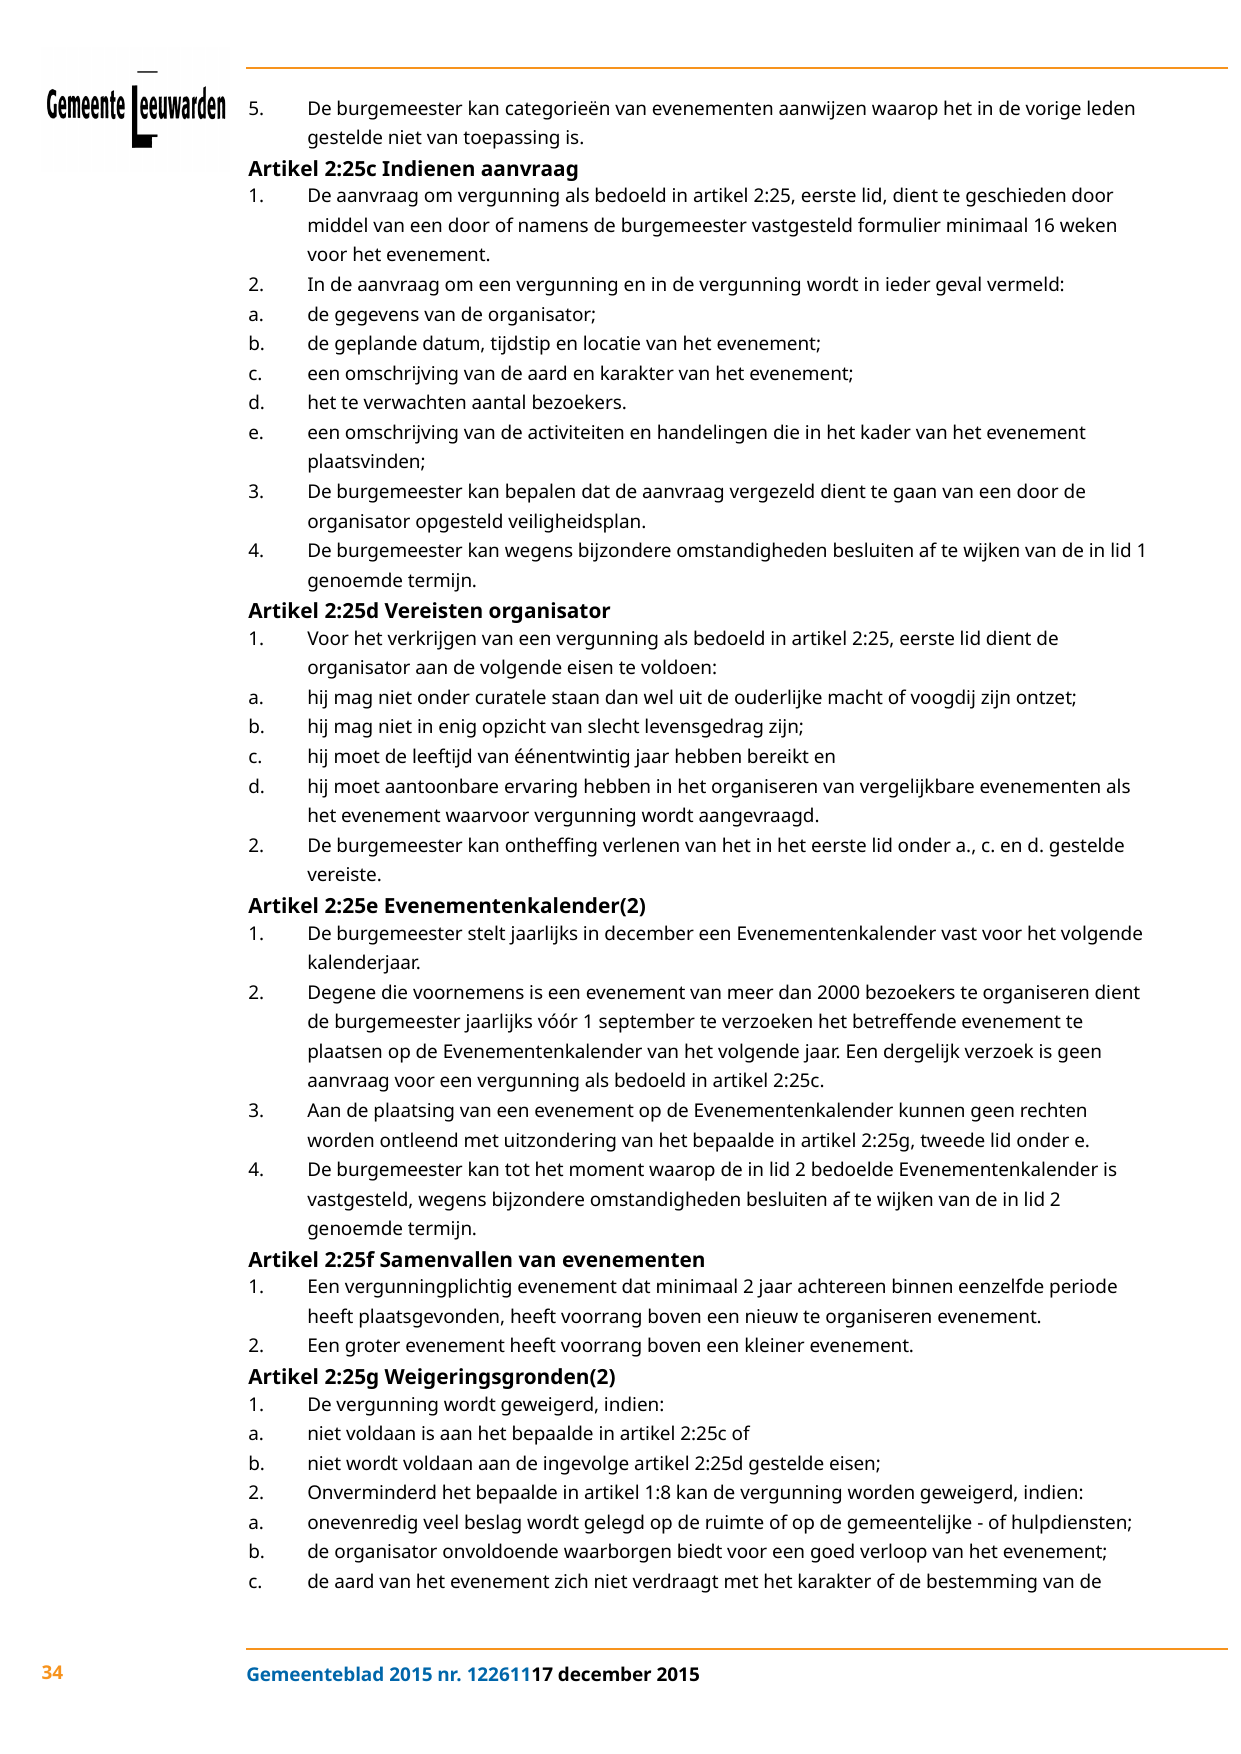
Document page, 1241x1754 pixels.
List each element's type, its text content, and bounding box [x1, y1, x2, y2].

list niet wordt voldaan aan de ingevolge artikel 2:25d gestelde eisen; [248, 1450, 1152, 1476]
picture [41, 47, 231, 172]
text Artikel 2:25g Weigeringsgronden(2) [248, 1362, 1152, 1391]
text Artikel 2:25f Samenvallen van evenementen [248, 1245, 1152, 1273]
list een omschrijving van de activiteiten en handelingen die in het kader van het evenement plaatsvinden; [248, 419, 1152, 474]
list Degene die voornemens is een evenement van meer dan 2000 bezoekers te organiseren dient de burgemeester jaarlijks vóór 1 september te verzoeken het betreffende evenement te plaatsen op de Evenementenkalender van het volgende jaar. Een dergelijk verzoek is geen aanvraag voor een vergunning als bedoeld in artikel 2:25c. [248, 979, 1152, 1093]
list De burgemeester stelt jaarlijks in december een Evenementenkalender vast voor het volgende kalenderjaar. [248, 920, 1152, 975]
list hij mag niet in enig opzicht van slecht levensgedrag zijn; [248, 714, 1152, 739]
list niet voldaan is aan het bepaalde in artikel 2:25c of [248, 1420, 1152, 1446]
list De burgemeester kan ontheffing verlenen van het in het eerste lid onder a., c. en d. gestelde vereiste. [248, 832, 1152, 887]
list Onverminderd het bepaalde in artikel 1:8 kan de vergunning worden geweigerd, indien: [248, 1479, 1152, 1505]
list De burgemeester kan tot het moment waarop de in lid 2 bedoelde Evenementenkalender is vastgesteld, wegens bijzondere omstandigheden besluiten af te wijken van de in lid 2 genoemde termijn. [248, 1156, 1152, 1241]
list de geplande datum, tijdstip en locatie van het evenement; [248, 330, 1152, 356]
list hij moet de leeftijd van éénentwintig jaar hebben bereikt en [248, 743, 1152, 769]
text Artikel 2:25d Vereisten organisator [248, 597, 1152, 625]
list Aan de plaatsing van een evenement op de Evenementenkalender kunnen geen rechten worden ontleend met uitzondering van het bepaalde in artikel 2:25g, tweede lid onder e. [248, 1097, 1152, 1152]
list onevenredig veel beslag wordt gelegd op de ruimte of op de gemeentelijke - of hulpdiensten; [248, 1509, 1152, 1535]
list De vergunning wordt geweigerd, indien: [248, 1391, 1152, 1416]
list De burgemeester kan bepalen dat de aanvraag vergezeld dient te gaan van een door de organisator opgesteld veiligheidsplan. [248, 478, 1152, 533]
list hij moet aantoonbare ervaring hebben in het organiseren van vergelijkbare evenementen als het evenement waarvoor vergunning wordt aangevraagd. [248, 773, 1152, 828]
list hij mag niet onder curatele staan dan wel uit de ouderlijke macht of voogdij zijn ontzet; [248, 684, 1152, 710]
list In de aanvraag om een vergunning en in de vergunning wordt in ieder geval vermeld: [248, 271, 1152, 297]
list de organisator onvoldoende waarborgen biedt voor een goed verloop van het evenement; [248, 1539, 1152, 1564]
list de gegevens van de organisator; [248, 301, 1152, 326]
list Een groter evenement heeft voorrang boven een kleiner evenement. [248, 1333, 1152, 1358]
list een omschrijving van de aard en karakter van het evenement; [248, 360, 1152, 386]
text Artikel 2:25c Indienen aanvraag [248, 154, 1152, 182]
list de aard van het evenement zich niet verdraagt met het karakter of de bestemming van de [248, 1568, 1152, 1594]
list Voor het verkrijgen van een vergunning als bedoeld in artikel 2:25, eerste lid dient de organisator aan de volgende eisen te voldoen: [248, 625, 1152, 680]
list het te verwachten aantal bezoekers. [248, 389, 1152, 415]
text Artikel 2:25e Evenementenkalender(2) [248, 891, 1152, 920]
list De burgemeester kan categorieën van evenementen aanwijzen waarop het in de vorige leden gestelde niet van toepassing is. [248, 95, 1152, 150]
list De burgemeester kan wegens bijzondere omstandigheden besluiten af te wijken van de in lid 1 genoemde termijn. [248, 537, 1152, 593]
list De aanvraag om vergunning als bedoeld in artikel 2:25, eerste lid, dient te geschieden door middel van een door of namens de burgemeester vastgesteld formulier minimaal 16 weken voor het evenement. [248, 182, 1152, 267]
list Een vergunningplichtig evenement dat minimaal 2 jaar achtereen binnen eenzelfde periode heeft plaatsgevonden, heeft voorrang boven een nieuw te organiseren evenement. [248, 1273, 1152, 1329]
